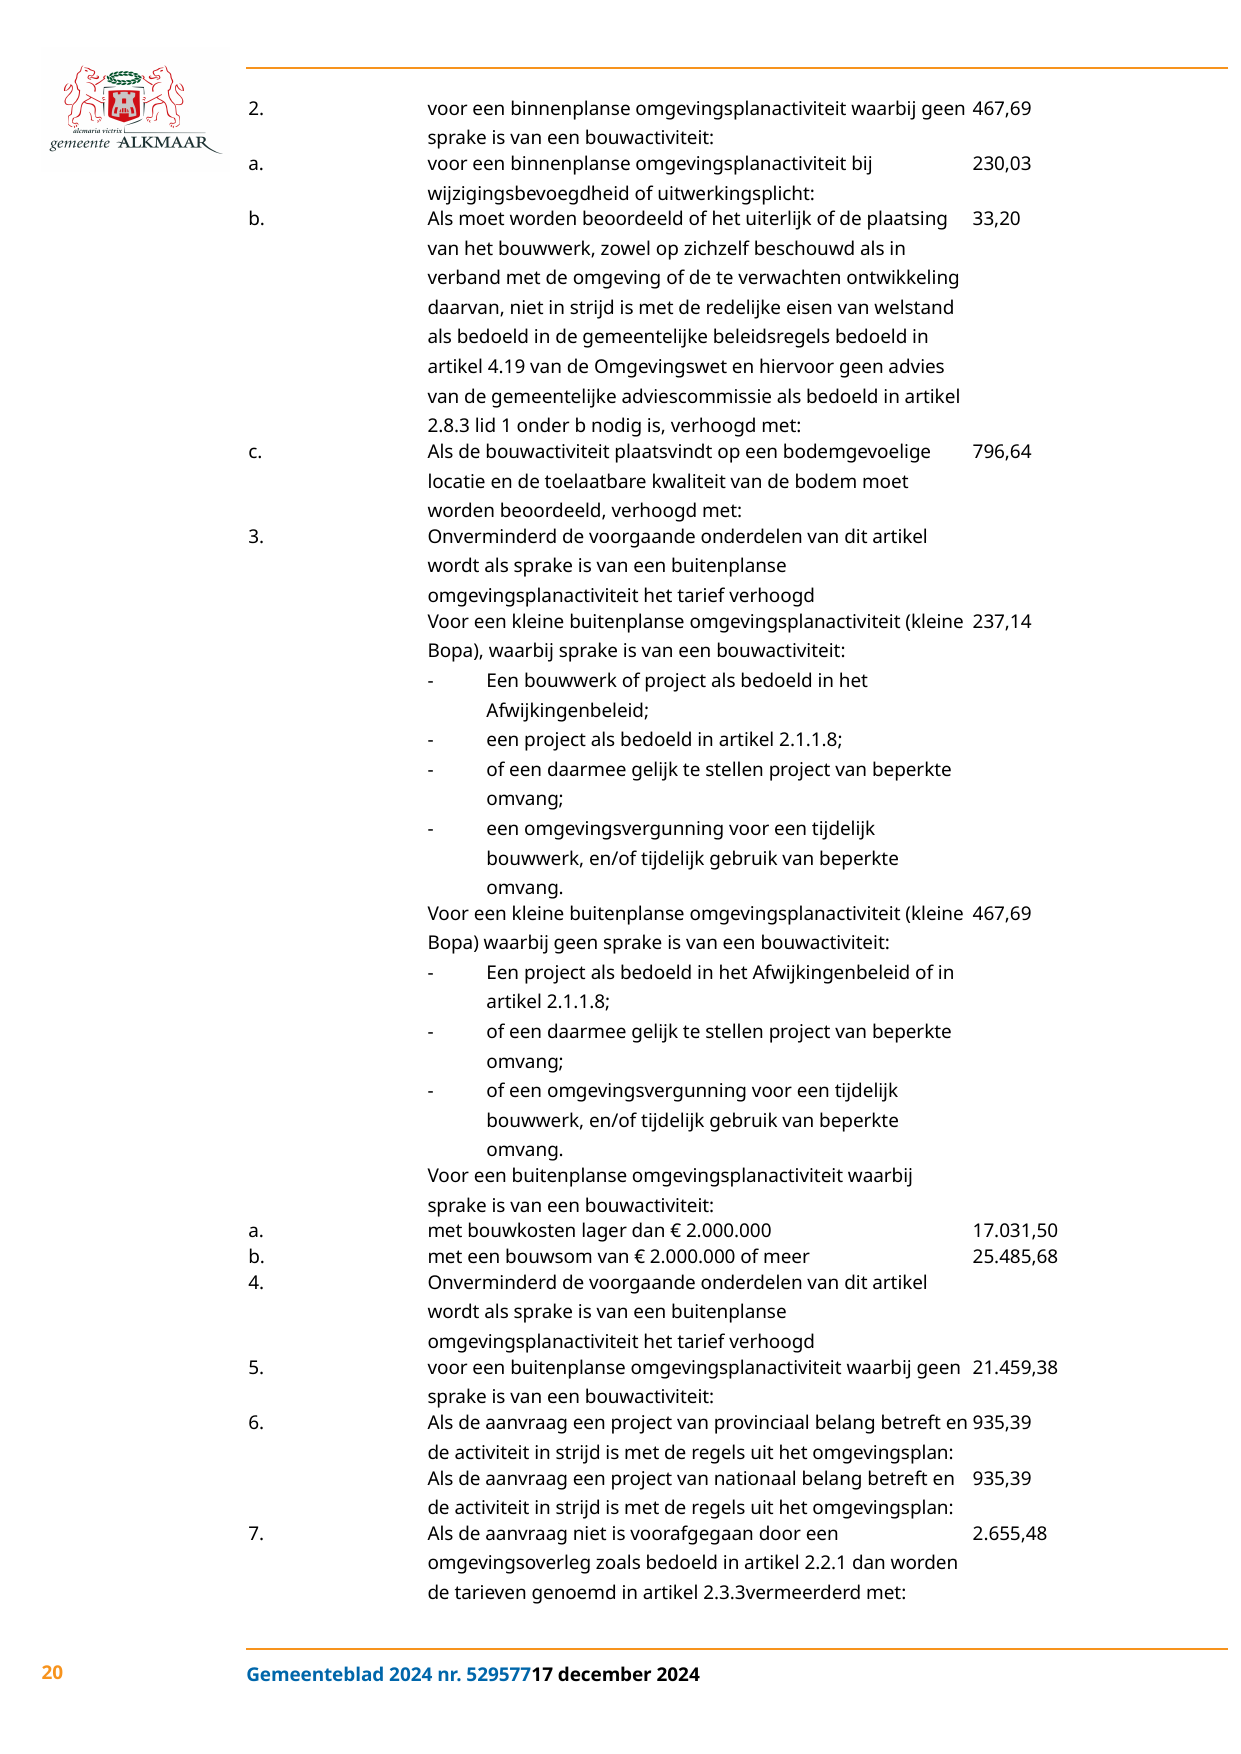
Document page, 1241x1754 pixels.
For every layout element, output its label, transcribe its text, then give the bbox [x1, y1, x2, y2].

table_cell 33,20 [973, 205, 1152, 438]
table_cell 25.485,68 [973, 1244, 1152, 1269]
table_cell 6. [248, 1409, 427, 1465]
table_cell 935,39 [973, 1409, 1152, 1465]
table_cell b. [248, 1244, 427, 1269]
table_cell [248, 900, 427, 1162]
table_cell 7. [248, 1520, 427, 1605]
table_cell [248, 608, 427, 900]
table_cell [973, 1163, 1152, 1218]
table_cell Als de aanvraag een project van nationaal belang betreft en de activiteit in strijd is met de regels uit het omgevingsplan: [427, 1465, 972, 1520]
table_cell [973, 1269, 1152, 1354]
table_cell 2.655,48 [973, 1520, 1152, 1605]
table_cell 17.031,50 [973, 1218, 1152, 1243]
table_cell 935,39 [973, 1465, 1152, 1520]
table_cell [248, 1465, 427, 1520]
table_cell 3. [248, 523, 427, 608]
table_cell Als moet worden beoordeeld of het uiterlijk of de plaatsing van het bouwwerk, zowel op zichzelf beschouwd als in verband met de omgeving of de te verwachten ontwikkeling daarvan, niet in strijd is met de redelijke eisen van welstand als bedoeld in de gemeentelijke beleidsregels bedoeld in artikel 4.19 van de Omgevingswet en hiervoor geen advies van de gemeentelijke adviescommissie als bedoeld in artikel 2.8.3 lid 1 onder b nodig is, verhoogd met: [427, 205, 972, 438]
table_cell [973, 523, 1152, 608]
table_cell voor een buitenplanse omgevingsplanactiviteit waarbij geen sprake is van een bouwactiviteit: [427, 1354, 972, 1409]
table_cell Onverminderd de voorgaande onderdelen van dit artikel wordt als sprake is van een buitenplanse omgevingsplanactiviteit het tarief verhoogd [427, 523, 972, 608]
table_cell 237,14 [973, 608, 1152, 900]
table_cell voor een binnenplanse omgevingsplanactiviteit waarbij geen sprake is van een bouwactiviteit: [427, 95, 972, 150]
table_cell c. [248, 438, 427, 523]
table_cell b. [248, 205, 427, 438]
table_cell Onverminderd de voorgaande onderdelen van dit artikel wordt als sprake is van een buitenplanse omgevingsplanactiviteit het tarief verhoogd [427, 1269, 972, 1354]
table_cell 796,64 [973, 438, 1152, 523]
table_cell Voor een kleine buitenplanse omgevingsplanactiviteit (kleine Bopa), waarbij sprake is van een bouwactiviteit: Een bouwwerk of project als bedoeld in het Afwijkingenbeleid; een project als bedoeld in artikel 2.1.1.8; of een daarmee gelijk te stellen project van beperkte omvang; een omgevingsvergunning voor een tijdelijk bouwwerk, en/of tijdelijk gebruik van beperkte omvang. [427, 608, 972, 900]
table_cell Voor een kleine buitenplanse omgevingsplanactiviteit (kleine Bopa) waarbij geen sprake is van een bouwactiviteit: Een project als bedoeld in het Afwijkingenbeleid of in artikel 2.1.1.8; of een daarmee gelijk te stellen project van beperkte omvang; of een omgevingsvergunning voor een tijdelijk bouwwerk, en/of tijdelijk gebruik van beperkte omvang. [427, 900, 972, 1162]
table_cell 4. [248, 1269, 427, 1354]
table_cell 5. [248, 1354, 427, 1409]
table_cell 230,03 [973, 150, 1152, 205]
table_cell a. [248, 1218, 427, 1243]
table_cell [248, 1163, 427, 1218]
table_cell a. [248, 150, 427, 205]
table_cell voor een binnenplanse omgevingsplanactiviteit bij wijzigingsbevoegdheid of uitwerkingsplicht: [427, 150, 972, 205]
table_cell met een bouwsom van € 2.000.000 of meer [427, 1244, 972, 1269]
table_cell Als de bouwactiviteit plaatsvindt op een bodemgevoelige locatie en de toelaatbare kwaliteit van de bodem moet worden beoordeeld, verhoogd met: [427, 438, 972, 523]
table_cell 467,69 [973, 95, 1152, 150]
table_cell Als de aanvraag niet is voorafgegaan door een omgevingsoverleg zoals bedoeld in artikel 2.2.1 dan worden de tarieven genoemd in artikel 2.3.3vermeerderd met: [427, 1520, 972, 1605]
table_cell 2. [248, 95, 427, 150]
table_cell met bouwkosten lager dan € 2.000.000 [427, 1218, 972, 1243]
table_cell Voor een buitenplanse omgevingsplanactiviteit waarbij sprake is van een bouwactiviteit: [427, 1163, 972, 1218]
picture [41, 47, 231, 172]
table_cell 467,69 [973, 900, 1152, 1162]
table_cell Als de aanvraag een project van provinciaal belang betreft en de activiteit in strijd is met de regels uit het omgevingsplan: [427, 1409, 972, 1465]
table_cell 21.459,38 [973, 1354, 1152, 1409]
